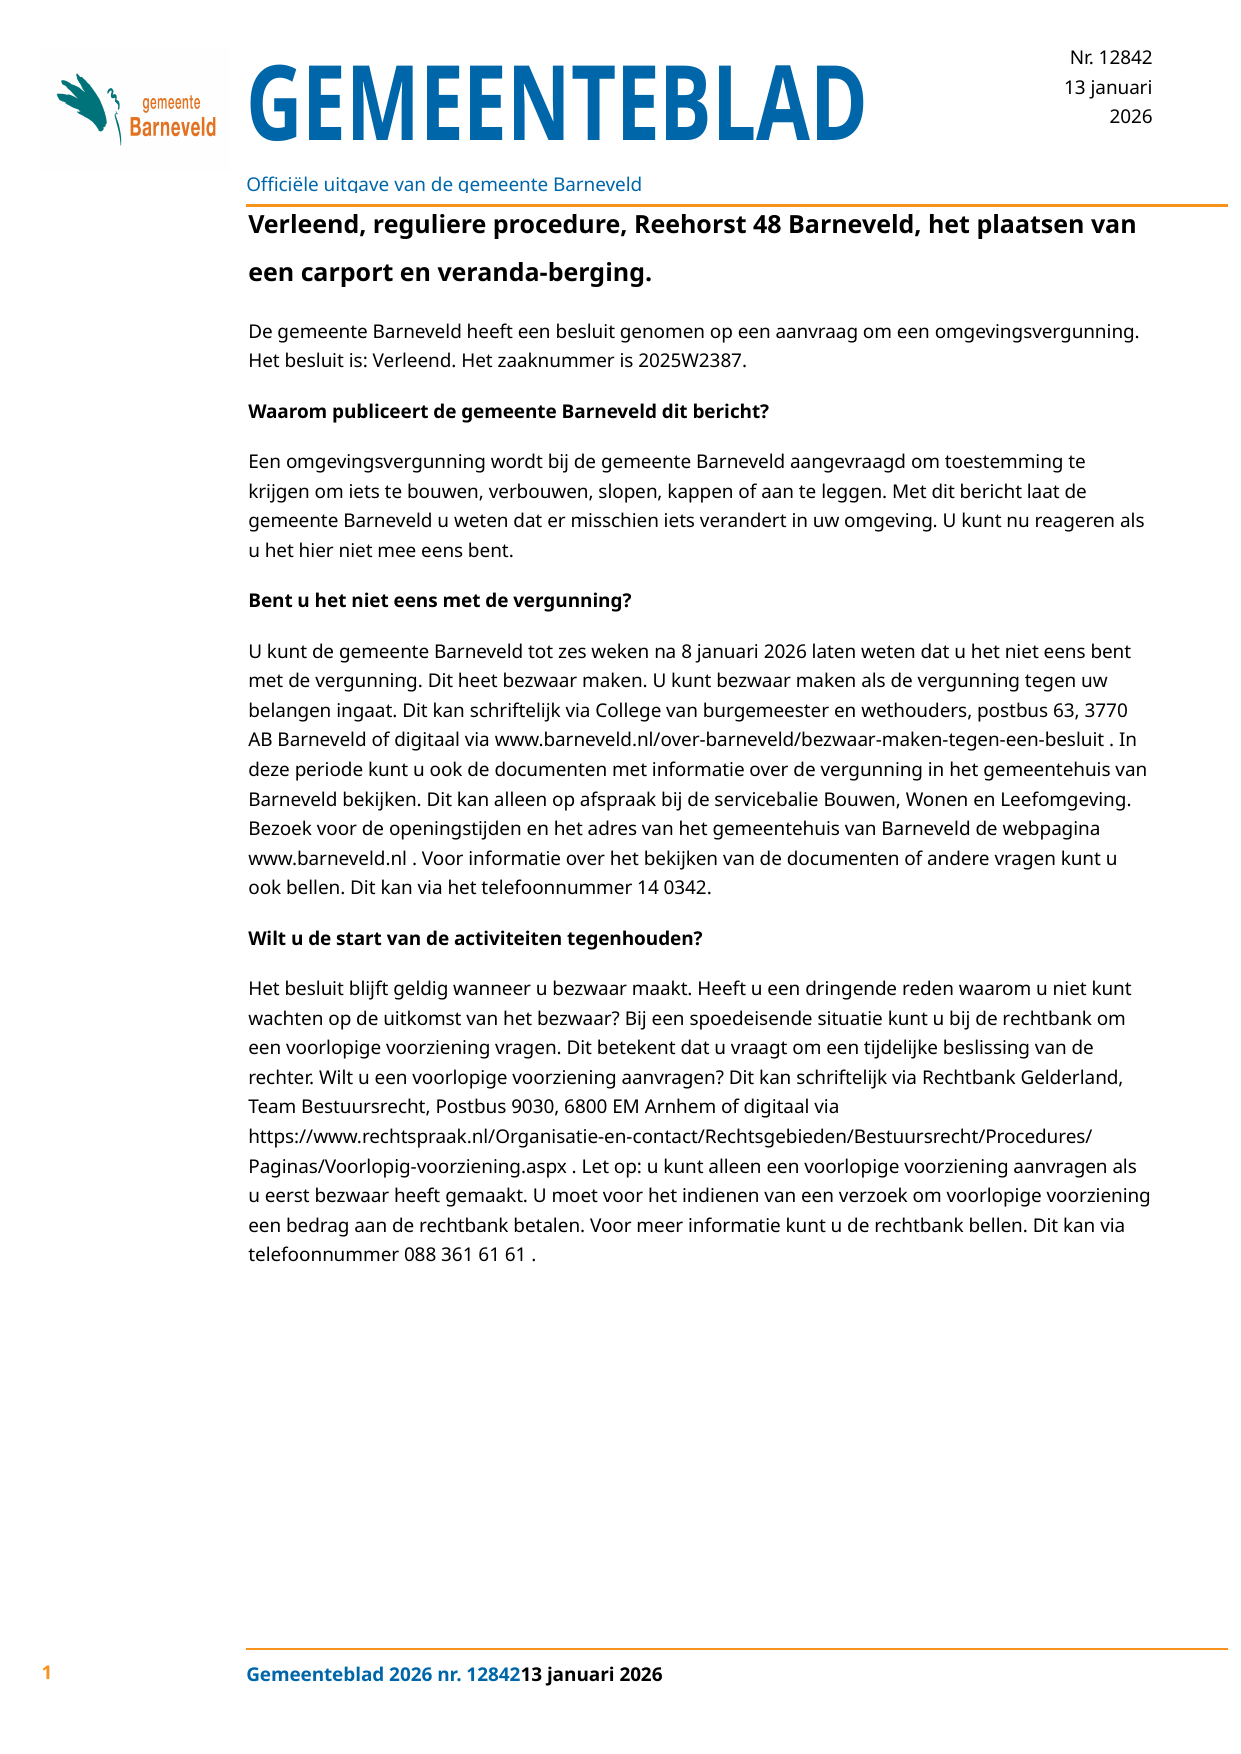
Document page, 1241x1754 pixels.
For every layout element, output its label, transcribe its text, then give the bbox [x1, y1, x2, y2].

text Wilt u de start van de activiteiten tegenhouden? [248, 925, 1152, 951]
text Verleend, reguliere procedure, Reehorst 48 Barneveld, het plaatsen van een carport en veranda-berging. [248, 207, 1152, 288]
picture [41, 47, 231, 172]
text Het besluit blijft geldig wanneer u bezwaar maakt. Heeft u een dringende reden waarom u niet kunt wachten op de uitkomst van het bezwaar? Bij een spoedeisende situatie kunt u bij de rechtbank om een voorlopige voorziening vragen. Dit betekent dat u vraagt om een tijdelijke beslissing van de rechter. Wilt u een voorlopige voorziening aanvragen? Dit kan schriftelijk via Rechtbank Gelderland, Team Bestuursrecht, Postbus 9030, 6800 EM Arnhem of digitaal via https://www.rechtspraak.nl/Organisatie-en-contact/Rechtsgebieden/Bestuursrecht/Procedures/Paginas/Voorlopig-voorziening.aspx . Let op: u kunt alleen een voorlopige voorziening aanvragen als u eerst bezwaar heeft gemaakt. U moet voor het indienen van een verzoek om voorlopige voorziening een bedrag aan de rechtbank betalen. Voor meer informatie kunt u de rechtbank bellen. Dit kan via telefoonnummer 088 361 61 61 . [248, 975, 1152, 1267]
text Een omgevingsvergunning wordt bij de gemeente Barneveld aangevraagd om toestemming te krijgen om iets te bouwen, verbouwen, slopen, kappen of aan te leggen. Met dit bericht laat de gemeente Barneveld u weten dat er misschien iets verandert in uw omgeving. U kunt nu reageren als u het hier niet mee eens bent. [248, 448, 1152, 563]
text Waarom publiceert de gemeente Barneveld dit bericht? [248, 398, 1152, 424]
text De gemeente Barneveld heeft een besluit genomen op een aanvraag om een omgevingsvergunning. Het besluit is: Verleend. Het zaaknummer is 2025W2387. [248, 318, 1152, 373]
text U kunt de gemeente Barneveld tot zes weken na 8 januari 2026 laten weten dat u het niet eens bent met de vergunning. Dit heet bezwaar maken. U kunt bezwaar maken als de vergunning tegen uw belangen ingaat. Dit kan schriftelijk via College van burgemeester en wethouders, postbus 63, 3770 AB Barneveld of digitaal via www.barneveld.nl/over-barneveld/bezwaar-maken-tegen-een-besluit . In deze periode kunt u ook de documenten met informatie over de vergunning in het gemeentehuis van Barneveld bekijken. Dit kan alleen op afspraak bij de servicebalie Bouwen, Wonen en Leefomgeving. Bezoek voor de openingstijden en het adres van het gemeentehuis van Barneveld de webpagina www.barneveld.nl . Voor informatie over het bekijken van de documenten of andere vragen kunt u ook bellen. Dit kan via het telefoonnummer 14 0342. [248, 638, 1152, 900]
text Bent u het niet eens met de vergunning? [248, 587, 1152, 613]
